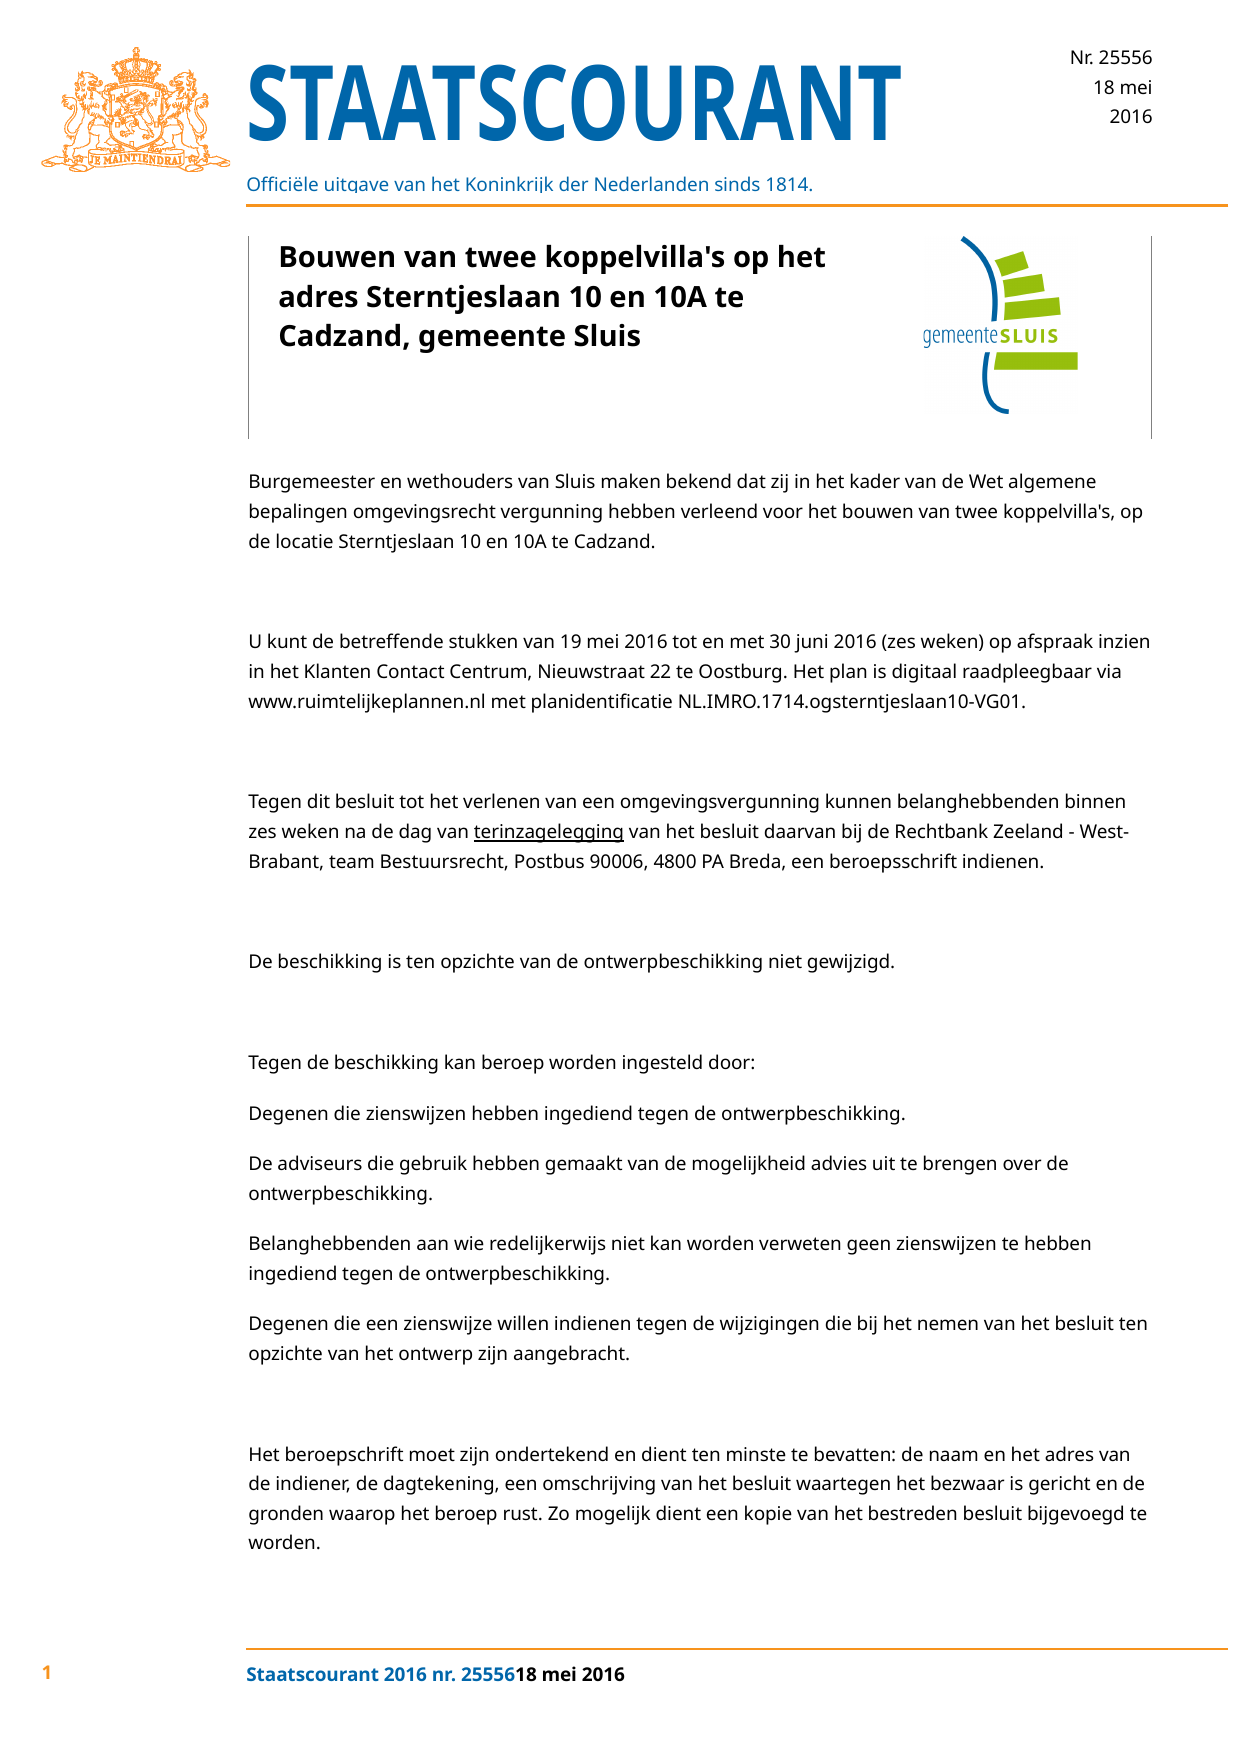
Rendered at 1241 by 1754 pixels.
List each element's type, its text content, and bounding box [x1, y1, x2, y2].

table_header [850, 236, 923, 413]
text De adviseurs die gebruik hebben gemaakt van de mogelijkheid advies uit te brengen over de ontwerpbeschikking. [248, 1150, 1152, 1206]
text Het beroepschrift moet zijn ondertekend en dient ten minste te bevatten: de naam en het adres van de indiener, de dagtekening, een omschrijving van het besluit waartegen het bezwaar is gericht en de gronden waarop het beroep rust. Zo mogelijk dient een kopie van het bestreden besluit bijgevoegd te worden. [248, 1441, 1152, 1555]
picture [41, 47, 231, 172]
text De beschikking is ten opzichte van de ontwerpbeschikking niet gewijzigd. [248, 949, 1152, 974]
text Burgemeester en wethouders van Sluis maken bekend dat zij in het kader van de Wet algemene bepalingen omgevingsrecht vergunning hebben verleend voor het bouwen van twee koppelvilla's, op de locatie Sterntjeslaan 10 en 10A te Cadzand. [248, 469, 1152, 553]
text Tegen de beschikking kan beroep worden ingesteld door: [248, 1049, 1152, 1075]
picture [923, 236, 1078, 414]
text Degenen die zienswijzen hebben ingediend tegen de ontwerpbeschikking. [248, 1100, 1152, 1126]
text U kunt de betreffende stukken van 19 mei 2016 tot en met 30 juni 2016 (zes weken) op afspraak inzien in het Klanten Contact Centrum, Nieuwstraat 22 te Oostburg. Het plan is digitaal raadpleegbaar via www.ruimtelijkeplannen.nl met planidentificatie NL.IMRO.1714.ogsterntjeslaan10-VG01. [248, 629, 1152, 713]
text Tegen dit besluit tot het verlenen van een omgevingsvergunning kunnen belanghebbenden binnen zes weken na de dag van terinzagelegging van het besluit daarvan bij de Rechtbank Zeeland - West-Brabant, team Bestuursrecht, Postbus 90006, 4800 PA Breda, een beroepsschrift indienen. [248, 789, 1152, 873]
text Degenen die een zienswijze willen indienen tegen de wijzigingen die bij het nemen van het besluit ten opzichte van het ontwerp zijn aangebracht. [248, 1310, 1152, 1366]
text Belanghebbenden aan wie redelijkerwijs niet kan worden verweten geen zienswijzen te hebben ingediend tegen de ontwerpbeschikking. [248, 1230, 1152, 1286]
table_header Bouwen van twee koppelvilla's op het adres Sterntjeslaan 10 en 10A te Cadzand, gemeente Sluis [249, 236, 850, 439]
table_header [850, 414, 1151, 439]
table_header [1078, 236, 1151, 413]
